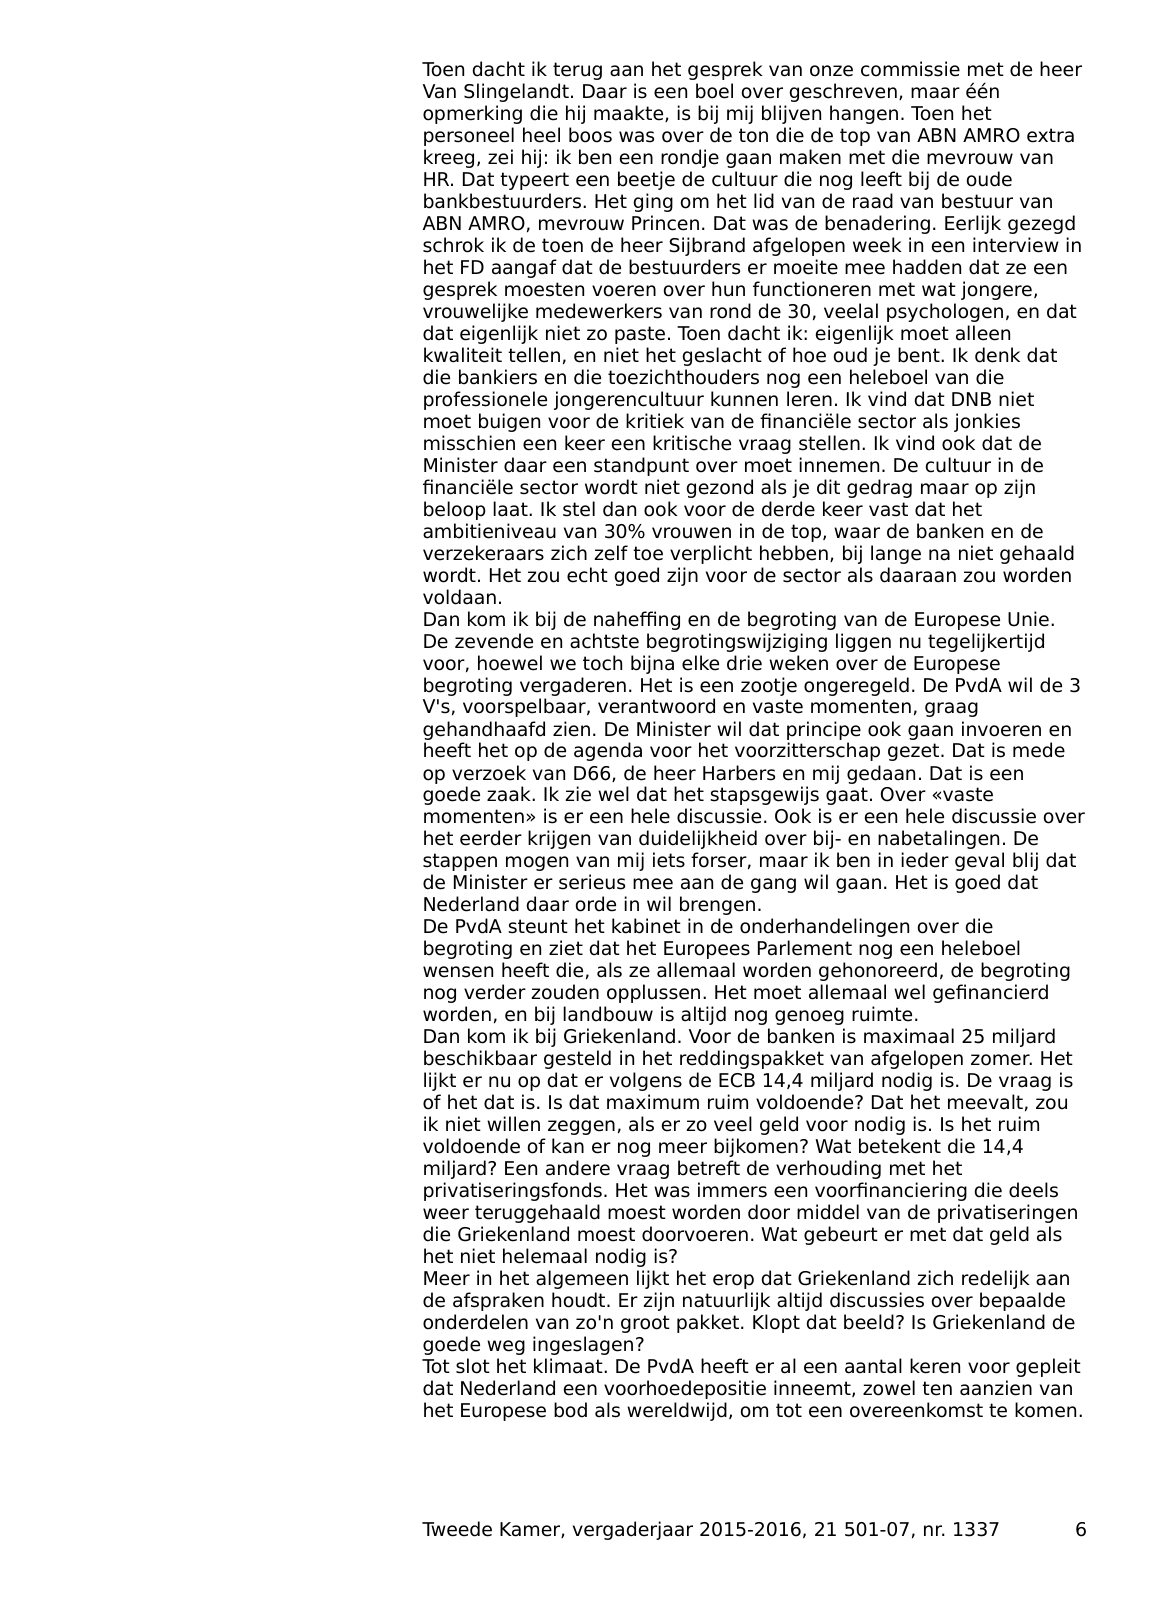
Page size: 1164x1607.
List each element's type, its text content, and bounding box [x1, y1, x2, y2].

text Dan kom ik bij Griekenland. Voor de banken is maximaal 25 miljard beschikbaar gesteld in het reddingspakket van afgelopen zomer. Het lijkt er nu op dat er volgens de ECB 14,4 miljard nodig is. De vraag is of het dat is. Is dat maximum ruim voldoende? Dat het meevalt, zou ik niet willen zeggen, als er zo veel geld voor nodig is. Is het ruim voldoende of kan er nog meer bijkomen? Wat betekent die 14,4 miljard? Een andere vraag betreft de verhouding met het privatiseringsfonds. Het was immers een voorfinanciering die deels weer teruggehaald moest worden door middel van de privatiseringen die Griekenland moest doorvoeren. Wat gebeurt er met dat geld als het niet helemaal nodig is? [422, 1026, 1087, 1268]
text Toen dacht ik terug aan het gesprek van onze commissie met de heer Van Slingelandt. Daar is een boel over geschreven, maar één opmerking die hij maakte, is bij mij blijven hangen. Toen het personeel heel boos was over de ton die de top van ABN AMRO extra kreeg, zei hij: ik ben een rondje gaan maken met die mevrouw van HR. Dat typeert een beetje de cultuur die nog leeft bij de oude bankbestuurders. Het ging om het lid van de raad van bestuur van ABN AMRO, mevrouw Princen. Dat was de benadering. Eerlijk gezegd schrok ik de toen de heer Sijbrand afgelopen week in een interview in het FD aangaf dat de bestuurders er moeite mee hadden dat ze een gesprek moesten voeren over hun functioneren met wat jongere, vrouwelijke medewerkers van rond de 30, veelal psychologen, en dat dat eigenlijk niet zo paste. Toen dacht ik: eigenlijk moet alleen kwaliteit tellen, en niet het geslacht of hoe oud je bent. Ik denk dat die bankiers en die toezichthouders nog een heleboel van die professionele jongerencultuur kunnen leren. Ik vind dat DNB niet moet buigen voor de kritiek van de financiële sector als jonkies misschien een keer een kritische vraag stellen. Ik vind ook dat de Minister daar een standpunt over moet innemen. De cultuur in de financiële sector wordt niet gezond als je dit gedrag maar op zijn beloop laat. Ik stel dan ook voor de derde keer vast dat het ambitieniveau van 30% vrouwen in de top, waar de banken en de verzekeraars zich zelf toe verplicht hebben, bij lange na niet gehaald wordt. Het zou echt goed zijn voor de sector als daaraan zou worden voldaan. [422, 59, 1087, 608]
text Dan kom ik bij de naheffing en de begroting van de Europese Unie. De zevende en achtste begrotingswijziging liggen nu tegelijkertijd voor, hoewel we toch bijna elke drie weken over de Europese begroting vergaderen. Het is een zootje ongeregeld. De PvdA wil de 3 V's, voorspelbaar, verantwoord en vaste momenten, graag gehandhaafd zien. De Minister wil dat principe ook gaan invoeren en heeft het op de agenda voor het voorzitterschap gezet. Dat is mede op verzoek van D66, de heer Harbers en mij gedaan. Dat is een goede zaak. Ik zie wel dat het stapsgewijs gaat. Over «vaste momenten» is er een hele discussie. Ook is er een hele discussie over het eerder krijgen van duidelijkheid over bij- en nabetalingen. De stappen mogen van mij iets forser, maar ik ben in ieder geval blij dat de Minister er serieus mee aan de gang wil gaan. Het is goed dat Nederland daar orde in wil brengen. [422, 608, 1087, 916]
text Meer in het algemeen lijkt het erop dat Griekenland zich redelijk aan de afspraken houdt. Er zijn natuurlijk altijd discussies over bepaalde onderdelen van zo'n groot pakket. Klopt dat beeld? Is Griekenland de goede weg ingeslagen? [422, 1268, 1087, 1356]
text Tot slot het klimaat. De PvdA heeft er al een aantal keren voor gepleit dat Nederland een voorhoedepositie inneemt, zowel ten aanzien van het Europese bod als wereldwijd, om tot een overeenkomst te komen. [422, 1356, 1087, 1422]
text De PvdA steunt het kabinet in de onderhandelingen over die begroting en ziet dat het Europees Parlement nog een heleboel wensen heeft die, als ze allemaal worden gehonoreerd, de begroting nog verder zouden opplussen. Het moet allemaal wel gefinancierd worden, en bij landbouw is altijd nog genoeg ruimte. [422, 916, 1087, 1026]
